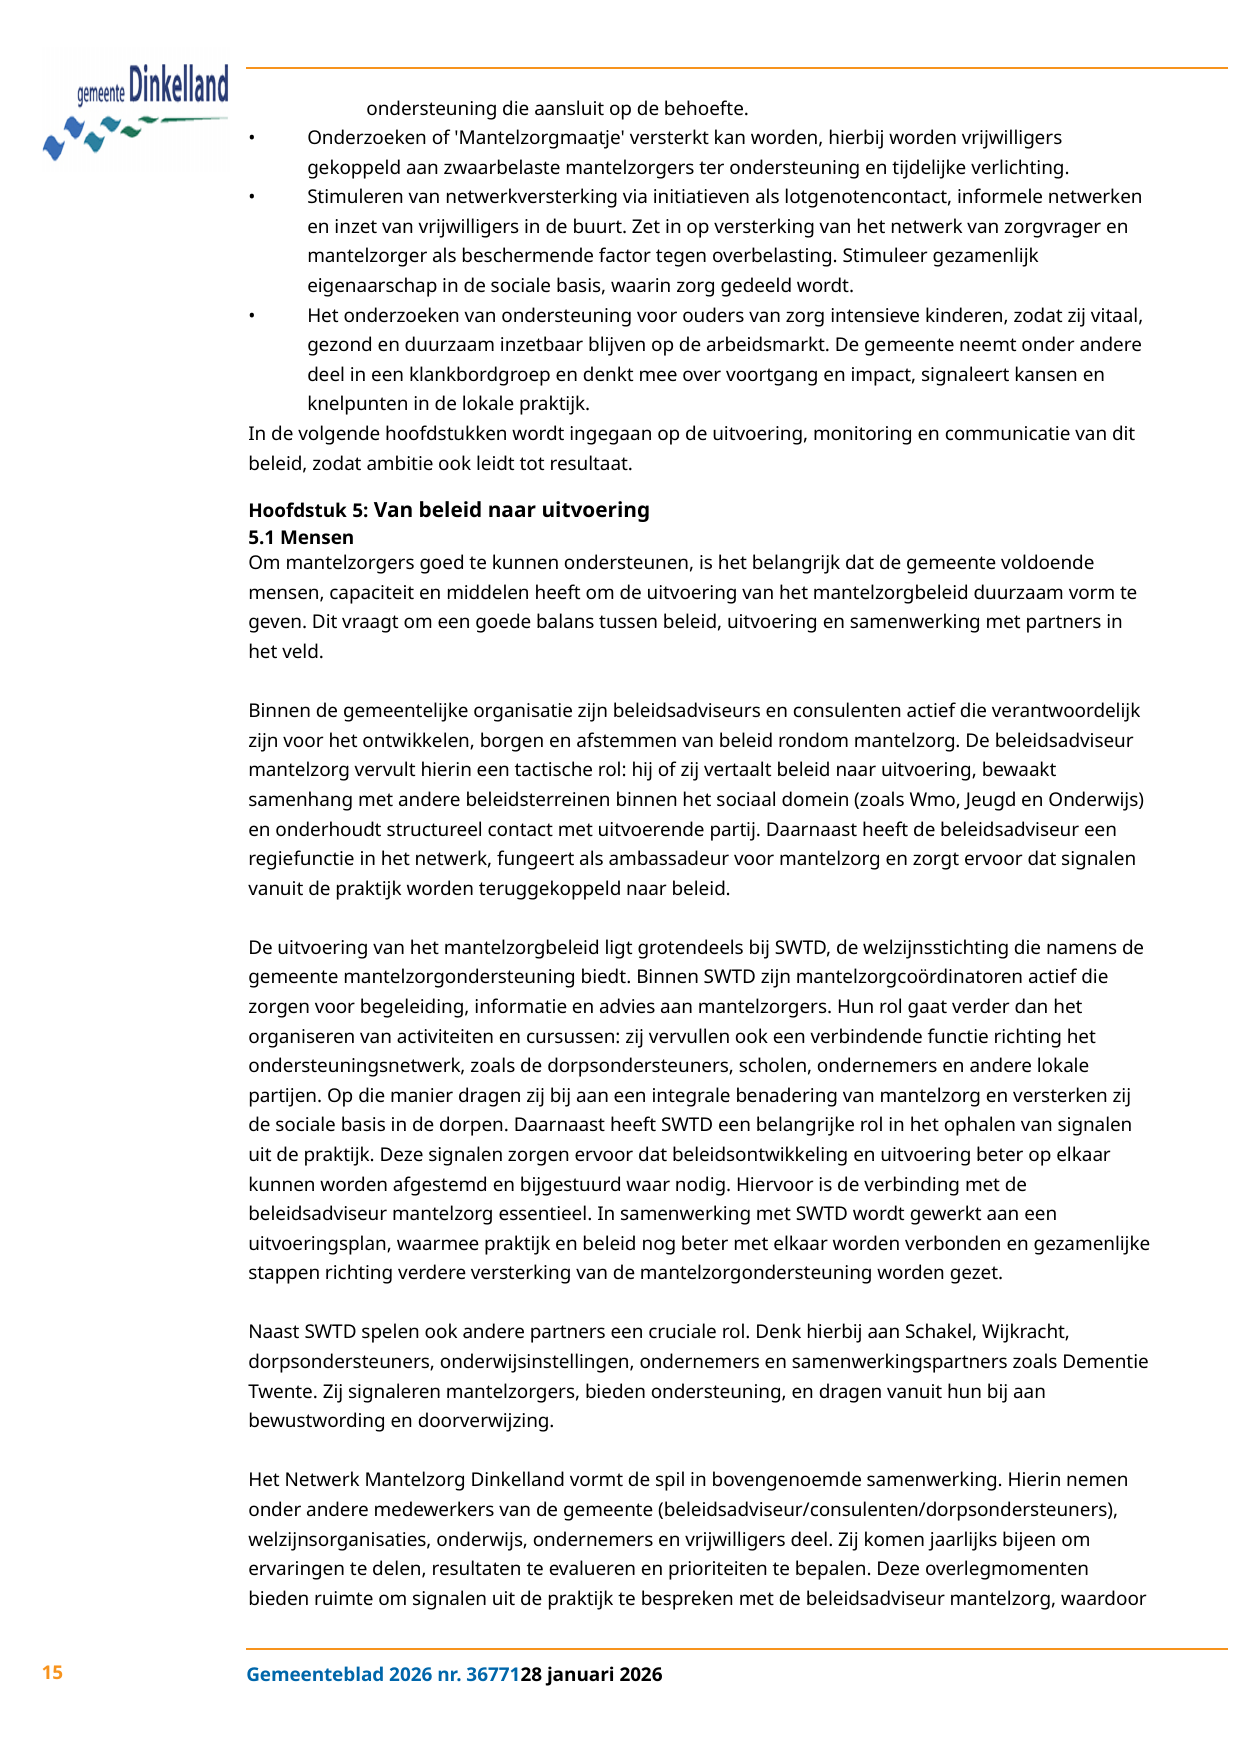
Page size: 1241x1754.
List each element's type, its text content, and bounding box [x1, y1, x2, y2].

text Om mantelzorgers goed te kunnen ondersteunen, is het belangrijk dat de gemeente voldoende mensen, capaciteit en middelen heeft om de uitvoering van het mantelzorgbeleid duurzaam vorm te geven. Dit vraagt om een goede balans tussen beleid, uitvoering en samenwerking met partners in het veld. [248, 549, 1152, 664]
text De uitvoering van het mantelzorgbeleid ligt grotendeels bij SWTD, de welzijnsstichting die namens de gemeente mantelzorgondersteuning biedt. Binnen SWTD zijn mantelzorgcoördinatoren actief die zorgen voor begeleiding, informatie en advies aan mantelzorgers. Hun rol gaat verder dan het organiseren van activiteiten en cursussen: zij vervullen ook een verbindende functie richting het ondersteuningsnetwerk, zoals de dorpsondersteuners, scholen, ondernemers en andere lokale partijen. Op die manier dragen zij bij aan een integrale benadering van mantelzorg en versterken zij de sociale basis in de dorpen. Daarnaast heeft SWTD een belangrijke rol in het ophalen van signalen uit de praktijk. Deze signalen zorgen ervoor dat beleidsontwikkeling en uitvoering beter op elkaar kunnen worden afgestemd en bijgestuurd waar nodig. Hiervoor is de verbinding met de beleidsadviseur mantelzorg essentieel. In samenwerking met SWTD wordt gewerkt aan een uitvoeringsplan, waarmee praktijk en beleid nog beter met elkaar worden verbonden en gezamenlijke stappen richting verdere versterking van de mantelzorgondersteuning worden gezet. [248, 934, 1152, 1285]
list ondersteuning die aansluit op de behoefte. [307, 95, 1152, 121]
text 5.1 Mensen [248, 524, 1152, 549]
list Onderzoeken of 'Mantelzorgmaatje' versterkt kan worden, hierbij worden vrijwilligers gekoppeld aan zwaarbelaste mantelzorgers ter ondersteuning en tijdelijke verlichting. [248, 124, 1152, 180]
text Het Netwerk Mantelzorg Dinkelland vormt de spil in bovengenoemde samenwerking. Hierin nemen onder andere medewerkers van de gemeente (beleidsadviseur/consulenten/dorpsondersteuners), welzijnsorganisaties, onderwijs, ondernemers en vrijwilligers deel. Zij komen jaarlijks bijeen om ervaringen te delen, resultaten te evalueren en prioriteiten te bepalen. Deze overlegmomenten bieden ruimte om signalen uit de praktijk te bespreken met de beleidsadviseur mantelzorg, waardoor [248, 1467, 1152, 1611]
text In de volgende hoofdstukken wordt ingegaan op de uitvoering, monitoring en communicatie van dit beleid, zodat ambitie ook leidt tot resultaat. [248, 420, 1152, 476]
picture [41, 47, 231, 172]
list Stimuleren van netwerkversterking via initiatieven als lotgenotencontact, informele netwerken en inzet van vrijwilligers in de buurt. Zet in op versterking van het netwerk van zorgvrager en mantelzorger als beschermende factor tegen overbelasting. Stimuleer gezamenlijk eigenaarschap in de sociale basis, waarin zorg gedeeld wordt. [248, 183, 1152, 298]
list Het onderzoeken van ondersteuning voor ouders van zorg intensieve kinderen, zodat zij vitaal, gezond en duurzaam inzetbaar blijven op de arbeidsmarkt. De gemeente neemt onder andere deel in een klankbordgroep en denkt mee over voortgang en impact, signaleert kansen en knelpunten in de lokale praktijk. [248, 302, 1152, 416]
text Binnen de gemeentelijke organisatie zijn beleidsadviseurs en consulenten actief die verantwoordelijk zijn voor het ontwikkelen, borgen en afstemmen van beleid rondom mantelzorg. De beleidsadviseur mantelzorg vervult hierin een tactische rol: hij of zij vertaalt beleid naar uitvoering, bewaakt samenhang met andere beleidsterreinen binnen het sociaal domein (zoals Wmo, Jeugd en Onderwijs) en onderhoudt structureel contact met uitvoerende partij. Daarnaast heeft de beleidsadviseur een regiefunctie in het netwerk, fungeert als ambassadeur voor mantelzorg en zorgt ervoor dat signalen vanuit de praktijk worden teruggekoppeld naar beleid. [248, 697, 1152, 901]
text Hoofdstuk 5: Van beleid naar uitvoering [248, 495, 1152, 524]
text Naast SWTD spelen ook andere partners een cruciale rol. Denk hierbij aan Schakel, Wijkracht, dorpsondersteuners, onderwijsinstellingen, ondernemers en samenwerkingspartners zoals Dementie Twente. Zij signaleren mantelzorgers, bieden ondersteuning, en dragen vanuit hun bij aan bewustwording en doorverwijzing. [248, 1319, 1152, 1433]
